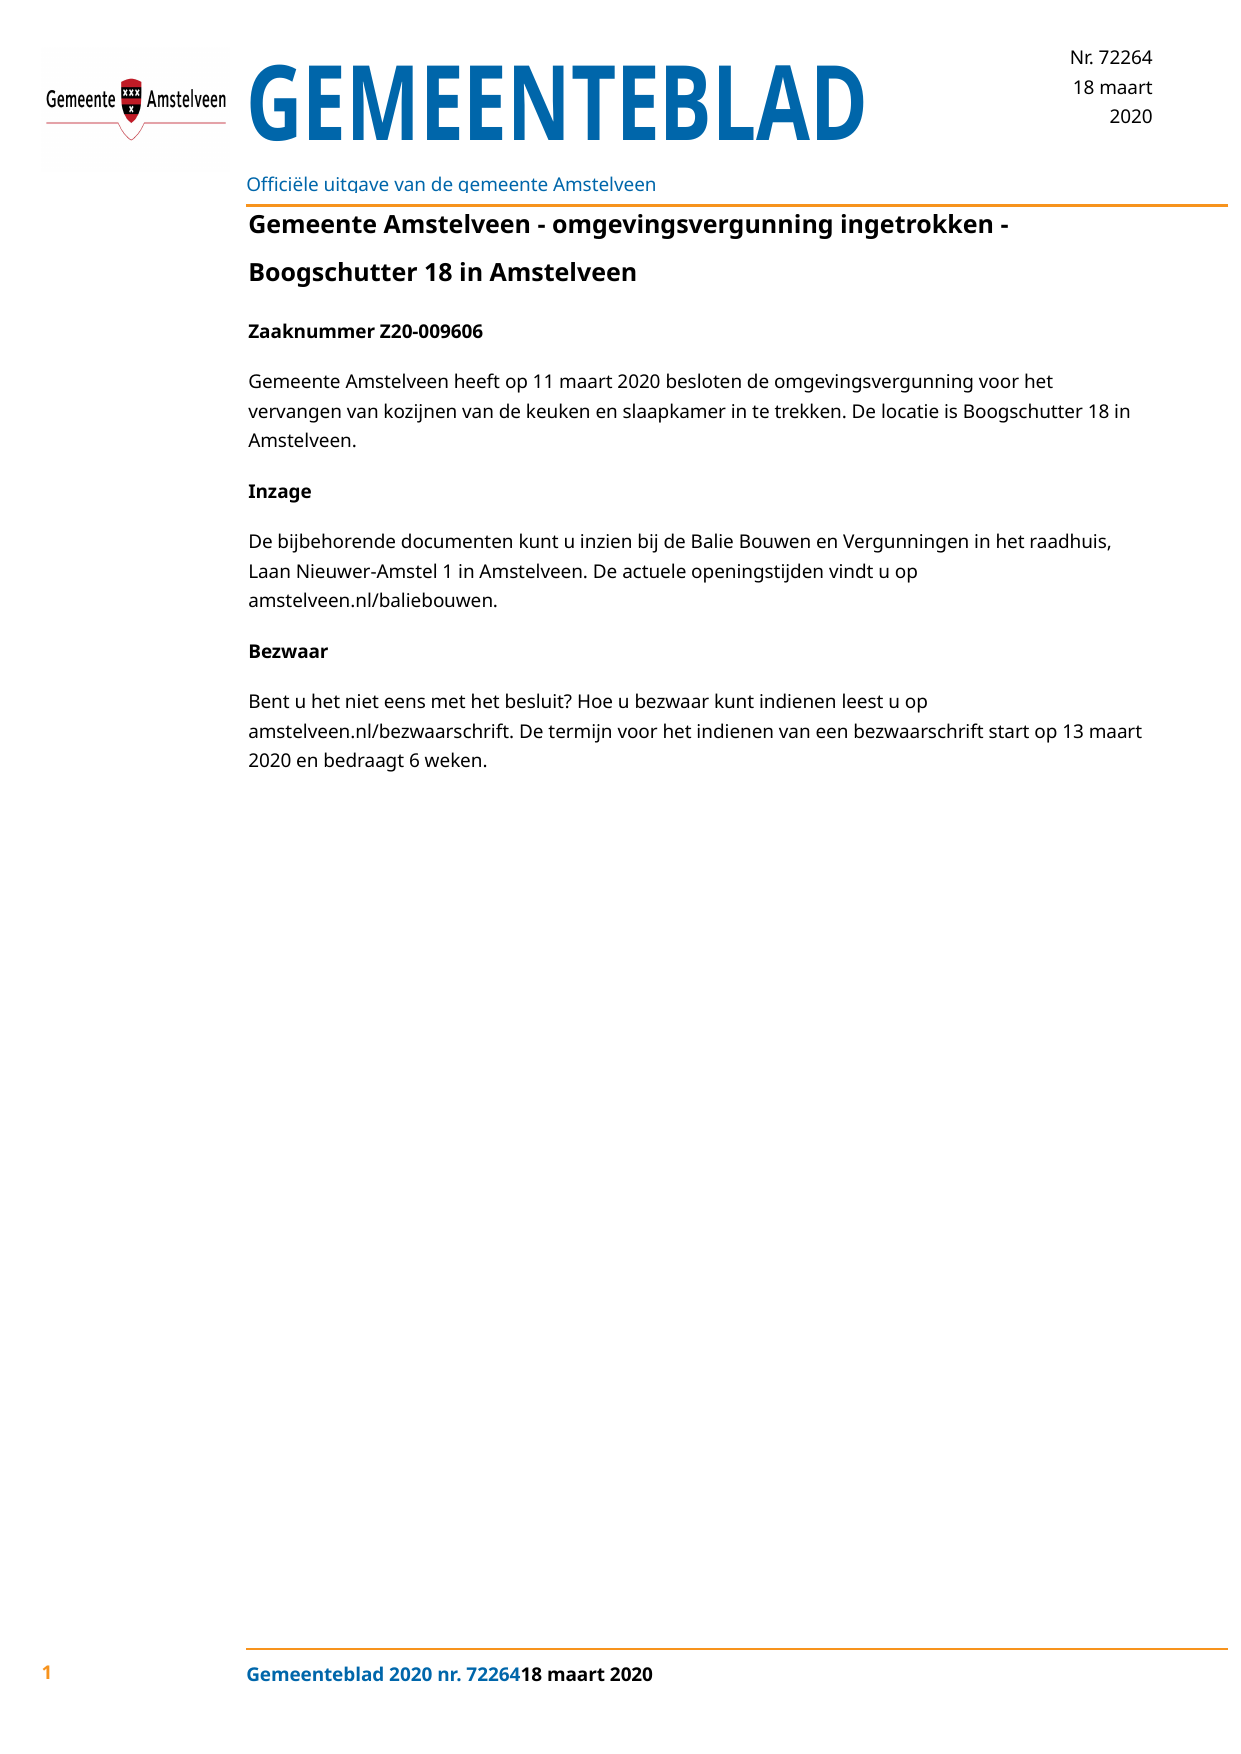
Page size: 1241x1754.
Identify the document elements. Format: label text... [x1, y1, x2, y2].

text Bent u het niet eens met het besluit? Hoe u bezwaar kunt indienen leest u op amstelveen.nl/bezwaarschrift. De termijn voor het indienen van een bezwaarschrift start op 13 maart 2020 en bedraagt 6 weken. [248, 688, 1152, 773]
text Gemeente Amstelveen - omgevingsvergunning ingetrokken - Boogschutter 18 in Amstelveen [248, 207, 1152, 288]
text Gemeente Amstelveen heeft op 11 maart 2020 besloten de omgevingsvergunning voor het vervangen van kozijnen van de keuken en slaapkamer in te trekken. De locatie is Boogschutter 18 in Amstelveen. [248, 368, 1152, 453]
text Zaaknummer Z20-009606 [248, 318, 1152, 344]
text Inzage [248, 478, 1152, 504]
text Bezwaar [248, 638, 1152, 664]
text De bijbehorende documenten kunt u inzien bij de Balie Bouwen en Vergunningen in het raadhuis, Laan Nieuwer-Amstel 1 in Amstelveen. De actuele openingstijden vindt u op amstelveen.nl/baliebouwen. [248, 528, 1152, 613]
picture [41, 47, 231, 172]
